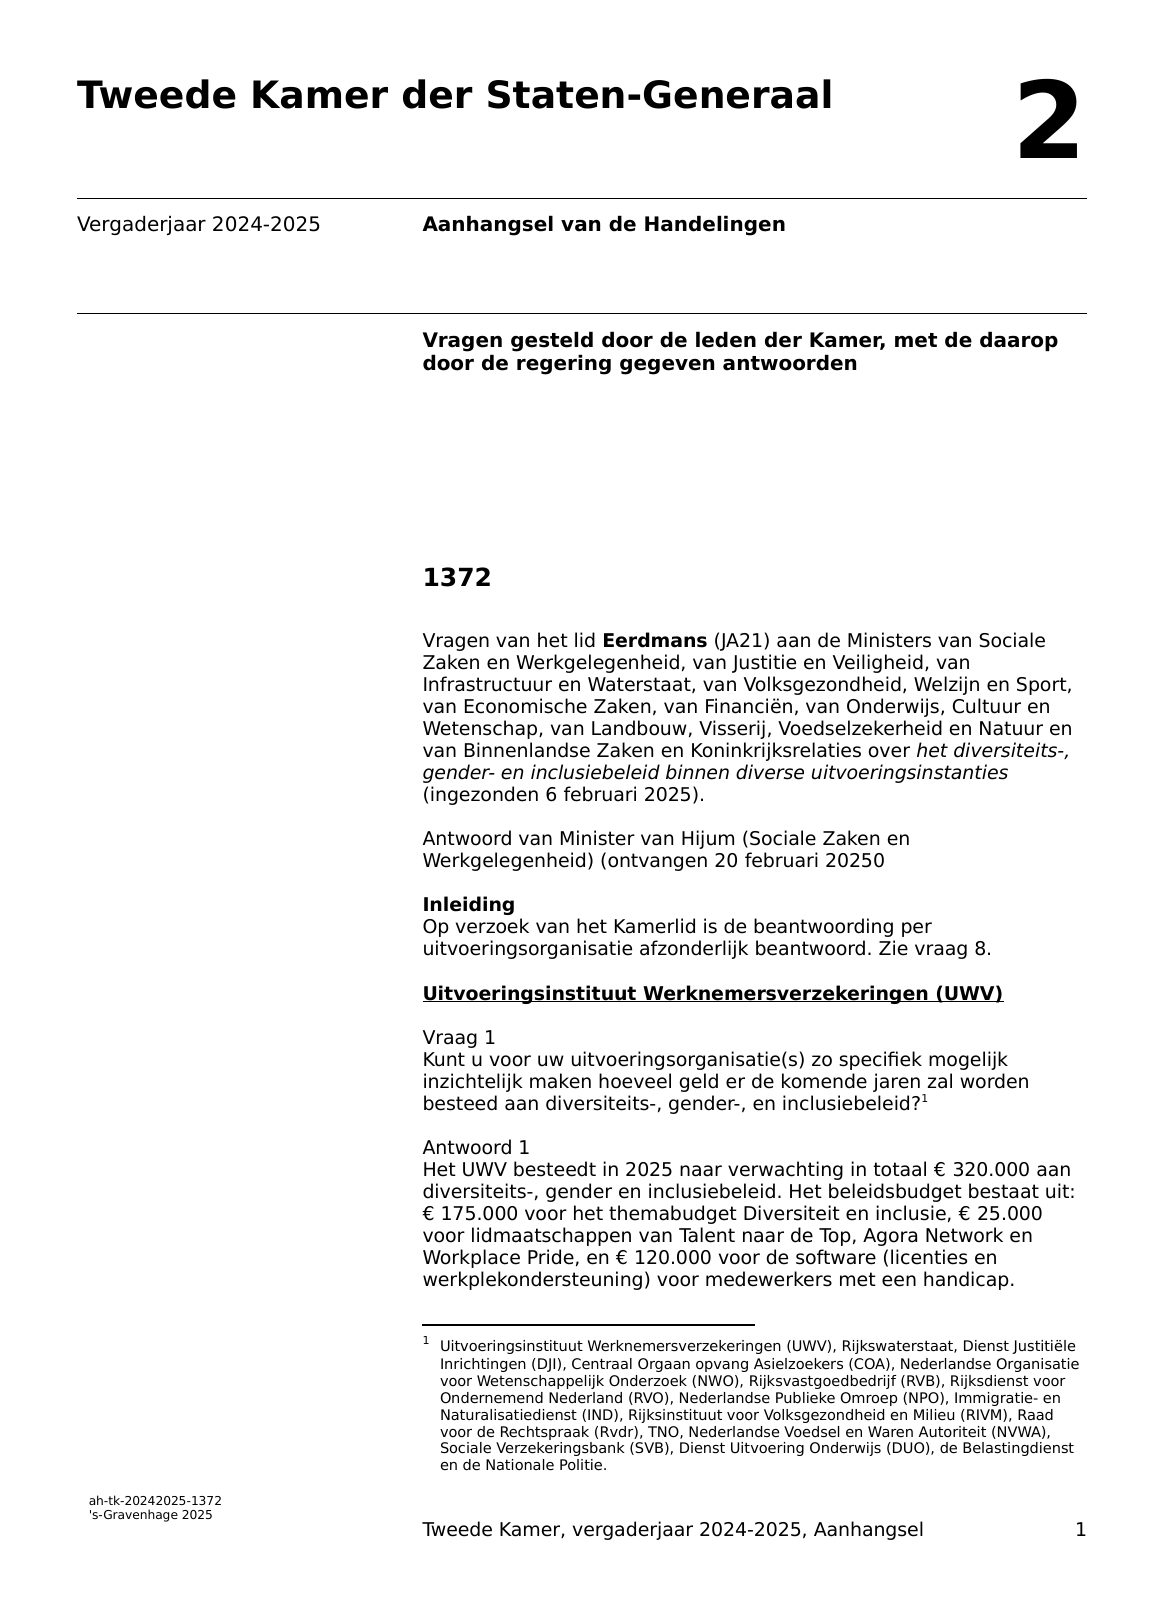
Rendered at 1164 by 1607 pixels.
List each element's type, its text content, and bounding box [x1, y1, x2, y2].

table_header Tweede Kamer der Staten-Generaal [77, 59, 886, 198]
text Antwoord van Minister van Hijum (Sociale Zaken en Werkgelegenheid) (ontvangen 20 februari 20250 [422, 828, 1087, 872]
text Kunt u voor uw uitvoeringsorganisatie(s) zo specifiek mogelijk inzichtelijk maken hoeveel geld er de komende jaren zal worden besteed aan diversiteits-, gender-, en inclusiebeleid? [422, 1049, 1087, 1114]
text Uitvoeringsinstituut Werknemersverzekeringen (UWV), Rijkswaterstaat, Dienst Justitiële Inrichtingen (DJI), Centraal Orgaan opvang Asielzoekers (COA), Nederlandse Organisatie voor Wetenschappelijk Onderzoek (NWO), Rijksvastgoedbedrijf (RVB), Rijksdienst voor Ondernemend Nederland (RVO), Nederlandse Publieke Omroep (NPO), Immigratie- en Naturalisatiedienst (IND), Rijksinstituut voor Volksgezondheid en Milieu (RIVM), Raad voor de Rechtspraak (Rvdr), TNO, Nederlandse Voedsel en Waren Autoriteit (NVWA), Sociale Verzekeringsbank (SVB), Dienst Uitvoering Onderwijs (DUO), de Belastingdienst en de Nationale Politie. [422, 1334, 1087, 1474]
text ah-tk-20242025-1372 [88, 1494, 323, 1508]
table_cell [77, 314, 422, 375]
text Vragen van het lid Eerdmans (JA21) aan de Ministers van Sociale Zaken en Werkgelegenheid, van Justitie en Veiligheid, van Infrastructuur en Waterstaat, van Volksgezondheid, Welzijn en Sport, van Economische Zaken, van Financiën, van Onderwijs, Cultuur en Wetenschap, van Landbouw, Visserij, Voedselzekerheid en Natuur en van Binnenlandse Zaken en Koninkrijksrelaties over het diversiteits-, gender- en inclusiebeleid binnen diverse uitvoeringsinstanties (ingezonden 6 februari 2025). [422, 630, 1087, 806]
text Antwoord 1 [422, 1137, 1087, 1159]
text Inleiding [422, 894, 1087, 916]
subtitle Uitvoeringsinstituut Werknemersverzekeringen (UWV) [422, 982, 1087, 1004]
table_cell Aanhangsel van de Handelingen [422, 199, 1087, 313]
text Vraag 1 [422, 1027, 1087, 1049]
table_cell Vragen gesteld door de leden der Kamer, met de daarop door de regering gegeven antwoorden [422, 314, 1087, 375]
table_cell Vergaderjaar 2024-2025 [77, 199, 422, 313]
text 1372 [422, 563, 1087, 592]
table_header 2 [886, 59, 1087, 198]
text 's-Gravenhage 2025 [88, 1508, 323, 1522]
text Op verzoek van het Kamerlid is de beantwoording per uitvoeringsorganisatie afzonderlijk beantwoord. Zie vraag 8. [422, 916, 1087, 960]
text Het UWV besteedt in 2025 naar verwachting in totaal € 320.000 aan diversiteits-, gender en inclusiebeleid. Het beleidsbudget bestaat uit: € 175.000 voor het themabudget Diversiteit en inclusie, € 25.000 voor lidmaatschappen van Talent naar de Top, Agora Network en Workplace Pride, en € 120.000 voor de software (licenties en werkplekondersteuning) voor medewerkers met een handicap. [422, 1159, 1087, 1291]
